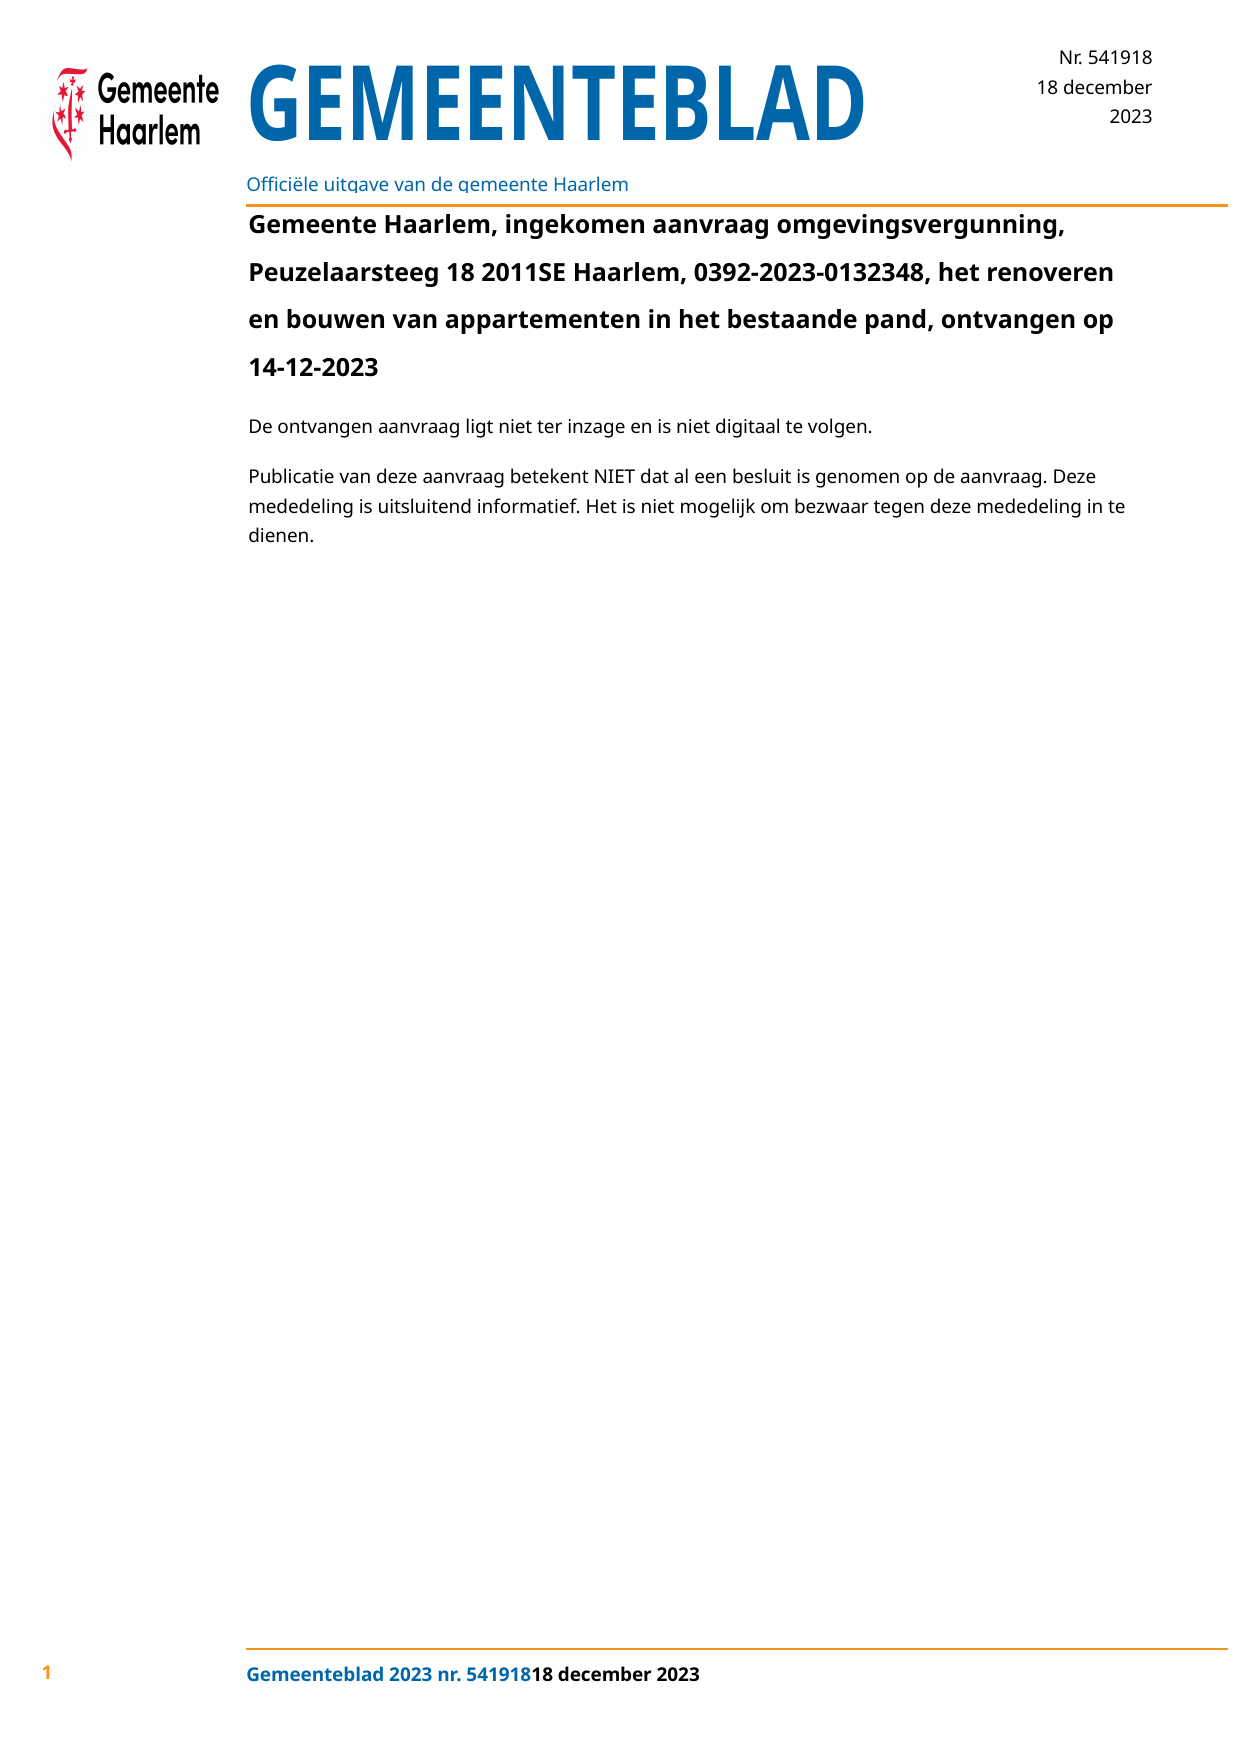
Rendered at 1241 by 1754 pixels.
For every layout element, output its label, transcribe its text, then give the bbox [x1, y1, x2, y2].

picture [41, 47, 231, 172]
text Publicatie van deze aanvraag betekent NIET dat al een besluit is genomen op de aanvraag. Deze mededeling is uitsluitend informatief. Het is niet mogelijk om bezwaar tegen deze mededeling in te dienen. [248, 463, 1152, 548]
text Gemeente Haarlem, ingekomen aanvraag omgevingsvergunning, Peuzelaarsteeg 18 2011SE Haarlem, 0392-2023-0132348, het renoveren en bouwen van appartementen in het bestaande pand, ontvangen op 14-12-2023 [248, 207, 1152, 384]
text De ontvangen aanvraag ligt niet ter inzage en is niet digitaal te volgen. [248, 413, 1152, 439]
